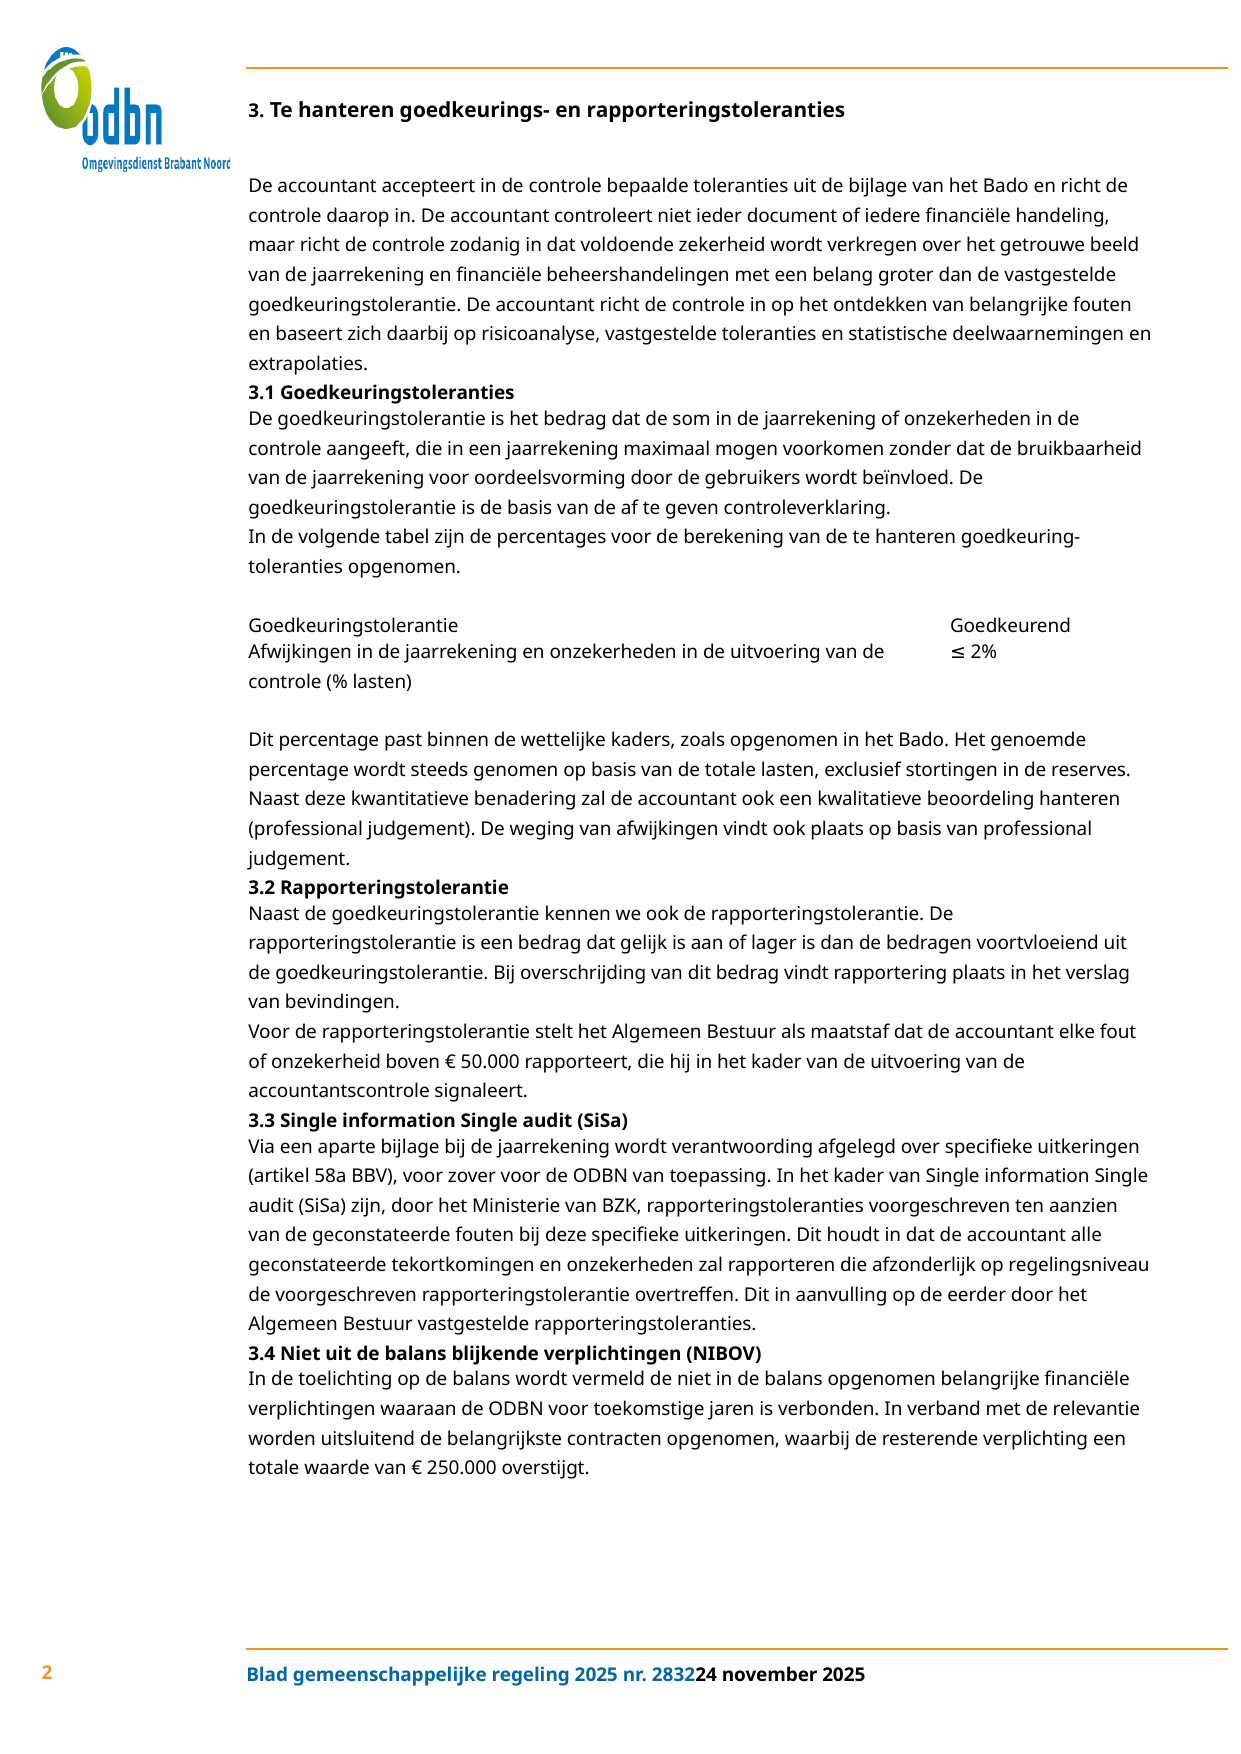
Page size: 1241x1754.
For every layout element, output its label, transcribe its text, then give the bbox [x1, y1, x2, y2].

text De goedkeuringstolerantie is het bedrag dat de som in de jaarrekening of onzekerheden in de controle aangeeft, die in een jaarrekening maximaal mogen voorkomen zonder dat de bruikbaarheid van de jaarrekening voor oordeelsvorming door de gebruikers wordt beïnvloed. De goedkeuringstolerantie is de basis van de af te geven controleverklaring. [248, 405, 1152, 520]
text 3. Te hanteren goedkeurings- en rapporteringstoleranties [248, 95, 1152, 123]
text 3.4 Niet uit de balans blijkende verplichtingen (NIBOV) [248, 1340, 1152, 1366]
text 3.3 Single information Single audit (SiSa) [248, 1107, 1152, 1133]
table_header Goedkeuringstolerantie [248, 613, 950, 638]
text Naast deze kwantitatieve benadering zal de accountant ook een kwalitatieve beoordeling hanteren (professional judgement). De weging van afwijkingen vindt ook plaats op basis van professional judgement. [248, 786, 1152, 870]
text Dit percentage past binnen de wettelijke kaders, zoals opgenomen in het Bado. Het genoemde percentage wordt steeds genomen op basis van de totale lasten, exclusief stortingen in de reserves. [248, 726, 1152, 782]
text De accountant accepteert in de controle bepaalde toleranties uit de bijlage van het Bado en richt de controle daarop in. De accountant controleert niet ieder document of iedere financiële handeling, maar richt de controle zodanig in dat voldoende zekerheid wordt verkregen over het getrouwe beeld van de jaarrekening en financiële beheershandelingen met een belang groter dan de vastgestelde goedkeuringstolerantie. De accountant richt de controle in op het ontdekken van belangrijke fouten en baseert zich daarbij op risicoanalyse, vastgestelde toleranties en statistische deelwaarnemingen en extrapolaties. [248, 172, 1152, 376]
text In de volgende tabel zijn de percentages voor de berekening van de te hanteren goedkeuring- toleranties opgenomen. [248, 524, 1152, 579]
text Via een aparte bijlage bij de jaarrekening wordt verantwoording afgelegd over specifieke uitkeringen (artikel 58a BBV), voor zover voor de ODBN van toepassing. In het kader van Single information Single audit (SiSa) zijn, door het Ministerie van BZK, rapporteringstoleranties voorgeschreven ten aanzien van de geconstateerde fouten bij deze specifieke uitkeringen. Dit houdt in dat de accountant alle geconstateerde tekortkomingen en onzekerheden zal rapporteren die afzonderlijk op regelingsniveau de voorgeschreven rapporteringstolerantie overtreffen. Dit in aanvulling op de eerder door het Algemeen Bestuur vastgestelde rapporteringstoleranties. [248, 1133, 1152, 1336]
text In de toelichting op de balans wordt vermeld de niet in de balans opgenomen belangrijke financiële verplichtingen waaraan de ODBN voor toekomstige jaren is verbonden. In verband met de relevantie worden uitsluitend de belangrijkste contracten opgenomen, waarbij de resterende verplichting een totale waarde van € 250.000 overstijgt. [248, 1366, 1152, 1480]
table_cell Afwijkingen in de jaarrekening en onzekerheden in de uitvoering van de controle (% lasten) [248, 638, 950, 693]
text 3.2 Rapporteringstolerantie [248, 874, 1152, 900]
text 3.1 Goedkeuringstoleranties [248, 379, 1152, 405]
table_cell ≤ 2% [950, 638, 1152, 693]
text Voor de rapporteringstolerantie stelt het Algemeen Bestuur als maatstaf dat de accountant elke fout of onzekerheid boven € 50.000 rapporteert, die hij in het kader van de uitvoering van de accountantscontrole signaleert. [248, 1018, 1152, 1103]
text Naast de goedkeuringstolerantie kennen we ook de rapporteringstolerantie. De rapporteringstolerantie is een bedrag dat gelijk is aan of lager is dan de bedragen voortvloeiend uit de goedkeuringstolerantie. Bij overschrijding van dit bedrag vindt rapportering plaats in het verslag van bevindingen. [248, 900, 1152, 1014]
table_header Goedkeurend [950, 613, 1152, 638]
picture [41, 47, 231, 172]
